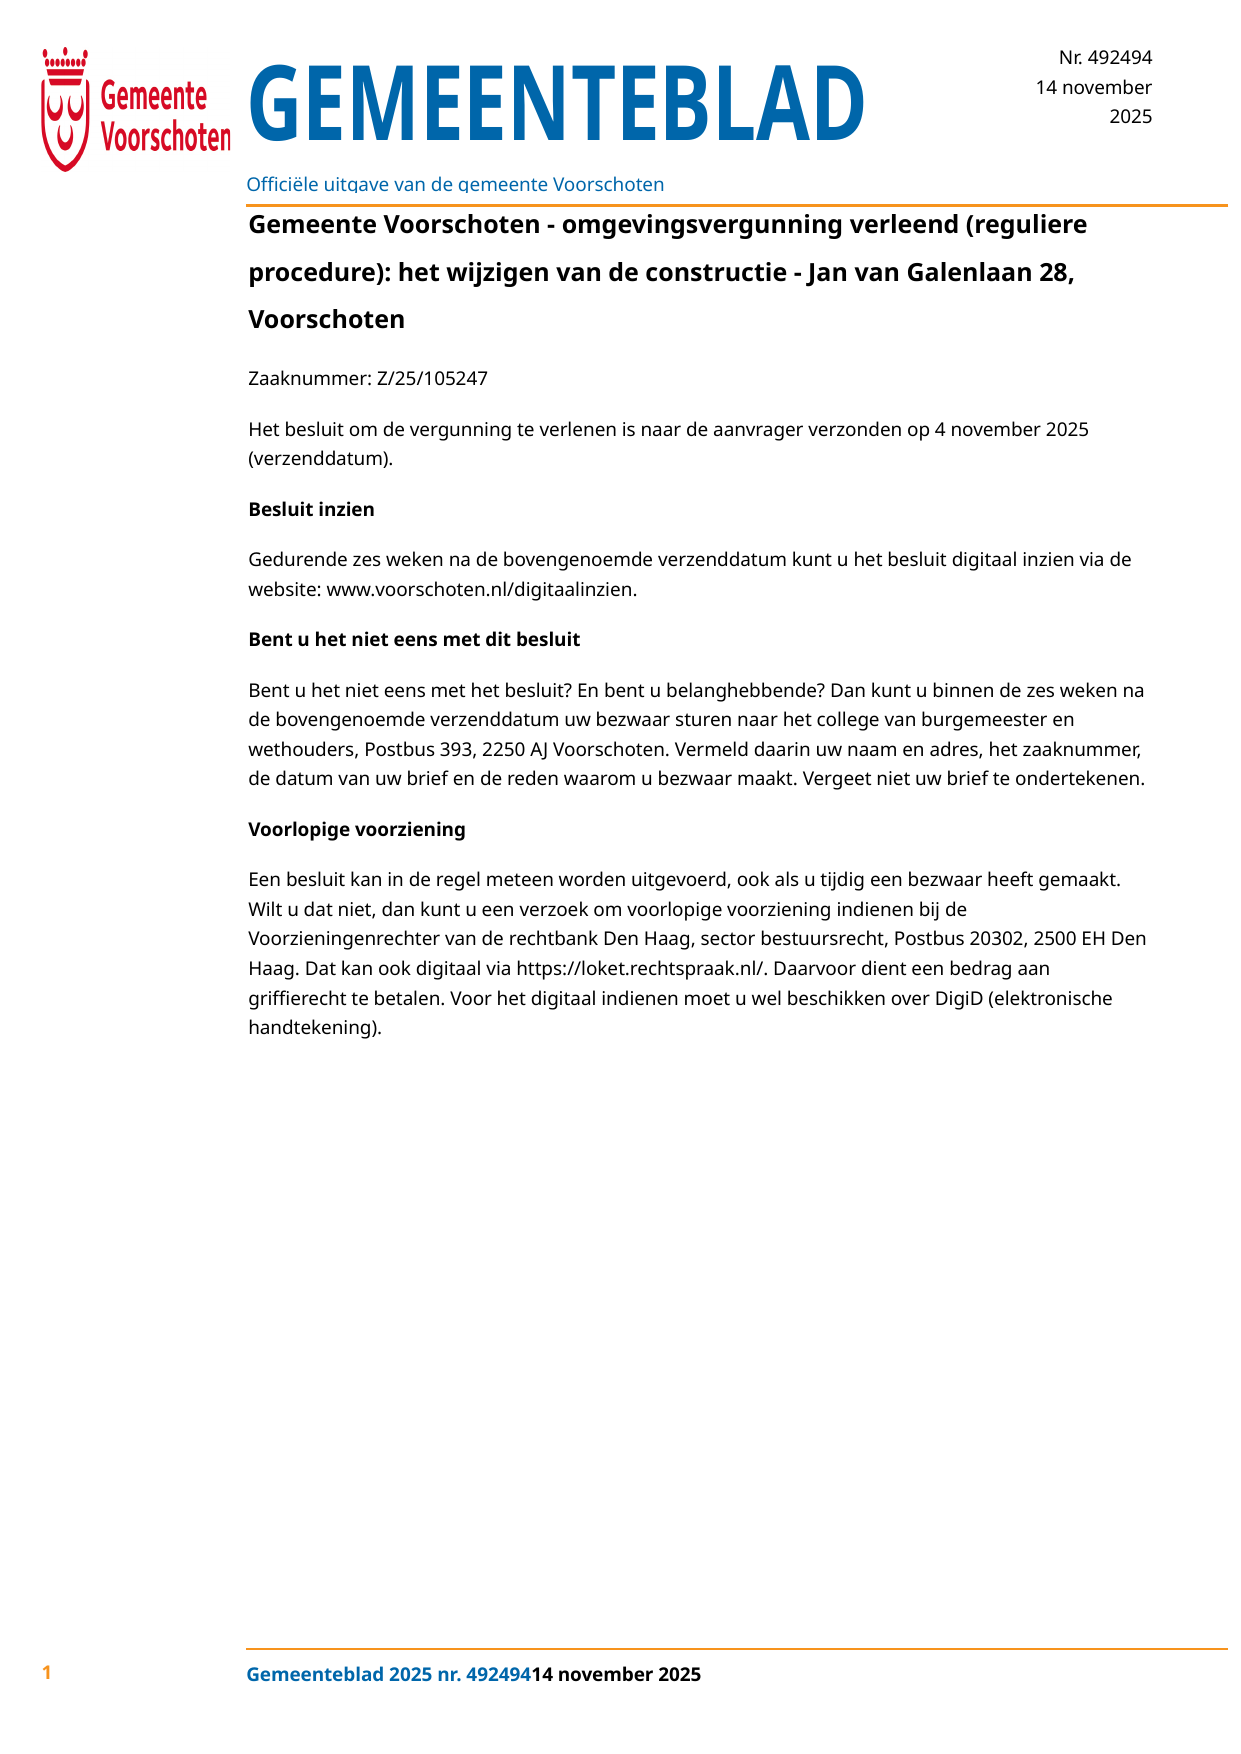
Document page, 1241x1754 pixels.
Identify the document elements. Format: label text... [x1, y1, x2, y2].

text Gedurende zes weken na de bovengenoemde verzenddatum kunt u het besluit digitaal inzien via de website: www.voorschoten.nl/digitaalinzien. [248, 546, 1152, 602]
text Zaaknummer: Z/25/105247 [248, 366, 1152, 391]
text Voorlopige voorziening [248, 816, 1152, 842]
text Bent u het niet eens met het besluit? En bent u belanghebbende? Dan kunt u binnen de zes weken na de bovengenoemde verzenddatum uw bezwaar sturen naar het college van burgemeester en wethouders, Postbus 393, 2250 AJ Voorschoten. Vermeld daarin uw naam en adres, het zaaknummer, de datum van uw brief en de reden waarom u bezwaar maakt. Vergeet niet uw brief te ondertekenen. [248, 677, 1152, 791]
picture [41, 47, 231, 172]
text Een besluit kan in de regel meteen worden uitgevoerd, ook als u tijdig een bezwaar heeft gemaakt. Wilt u dat niet, dan kunt u een verzoek om voorlopige voorziening indienen bij de Voorzieningenrechter van de rechtbank Den Haag, sector bestuursrecht, Postbus 20302, 2500 EH Den Haag. Dat kan ook digitaal via https://loket.rechtspraak.nl/. Daarvoor dient een bedrag aan griffierecht te betalen. Voor het digitaal indienen moet u wel beschikken over DigiD (elektronische handtekening). [248, 866, 1152, 1040]
text Bent u het niet eens met dit besluit [248, 626, 1152, 652]
text Gemeente Voorschoten - omgevingsvergunning verleend (reguliere procedure): het wijzigen van de constructie - Jan van Galenlaan 28, Voorschoten [248, 207, 1152, 336]
text Het besluit om de vergunning te verlenen is naar de aanvrager verzonden op 4 november 2025 (verzenddatum). [248, 416, 1152, 471]
text Besluit inzien [248, 496, 1152, 522]
